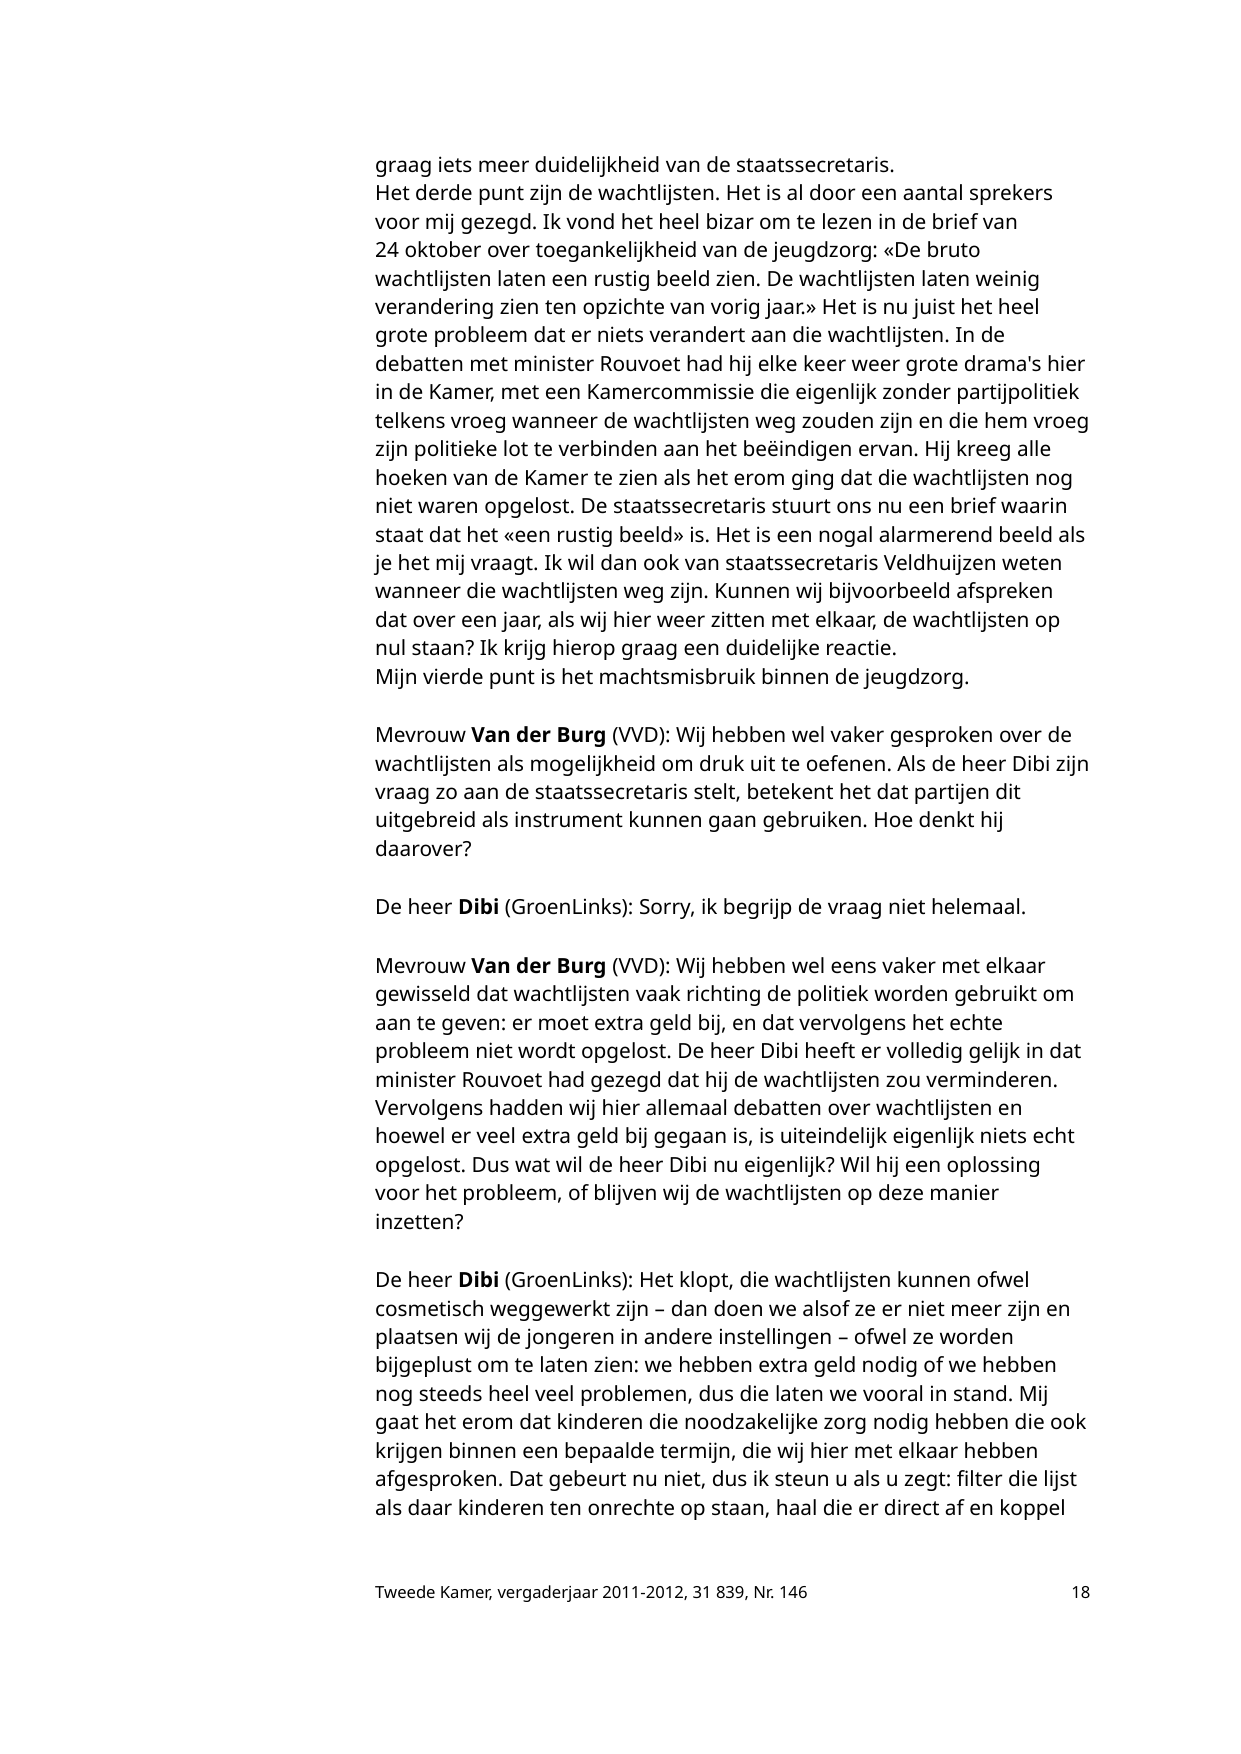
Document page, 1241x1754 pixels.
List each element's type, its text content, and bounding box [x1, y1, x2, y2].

text Mevrouw Van der Burg (VVD): Wij hebben wel vaker gesproken over de wachtlijsten als mogelijkheid om druk uit te oefenen. Als de heer Dibi zijn vraag zo aan de staatssecretaris stelt, betekent het dat partijen dit uitgebreid als instrument kunnen gaan gebruiken. Hoe denkt hij daarover? [375, 720, 1090, 862]
text Mijn vierde punt is het machtsmisbruik binnen de jeugdzorg. [375, 662, 1090, 690]
text De heer Dibi (GroenLinks): Sorry, ik begrijp de vraag niet helemaal. [375, 892, 1090, 921]
text graag iets meer duidelijkheid van de staatssecretaris. [375, 150, 1090, 178]
text Mevrouw Van der Burg (VVD): Wij hebben wel eens vaker met elkaar gewisseld dat wachtlijsten vaak richting de politiek worden gebruikt om aan te geven: er moet extra geld bij, en dat vervolgens het echte probleem niet wordt opgelost. De heer Dibi heeft er volledig gelijk in dat minister Rouvoet had gezegd dat hij de wachtlijsten zou verminderen. Vervolgens hadden wij hier allemaal debatten over wachtlijsten en hoewel er veel extra geld bij gegaan is, is uiteindelijk eigenlijk niets echt opgelost. Dus wat wil de heer Dibi nu eigenlijk? Wil hij een oplossing voor het probleem, of blijven wij de wachtlijsten op deze manier inzetten? [375, 951, 1090, 1235]
text Het derde punt zijn de wachtlijsten. Het is al door een aantal sprekers voor mij gezegd. Ik vond het heel bizar om te lezen in de brief van 24 oktober over toegankelijkheid van de jeugdzorg: «De bruto wachtlijsten laten een rustig beeld zien. De wachtlijsten laten weinig verandering zien ten opzichte van vorig jaar.» Het is nu juist het heel grote probleem dat er niets verandert aan die wachtlijsten. In de debatten met minister Rouvoet had hij elke keer weer grote drama's hier in de Kamer, met een Kamercommissie die eigenlijk zonder partijpolitiek telkens vroeg wanneer de wachtlijsten weg zouden zijn en die hem vroeg zijn politieke lot te verbinden aan het beëindigen ervan. Hij kreeg alle hoeken van de Kamer te zien als het erom ging dat die wachtlijsten nog niet waren opgelost. De staatssecretaris stuurt ons nu een brief waarin staat dat het «een rustig beeld» is. Het is een nogal alarmerend beeld als je het mij vraagt. Ik wil dan ook van staatssecretaris Veldhuijzen weten wanneer die wachtlijsten weg zijn. Kunnen wij bijvoorbeeld afspreken dat over een jaar, als wij hier weer zitten met elkaar, de wachtlijsten op nul staan? Ik krijg hierop graag een duidelijke reactie. [375, 178, 1090, 662]
text De heer Dibi (GroenLinks): Het klopt, die wachtlijsten kunnen ofwel cosmetisch weggewerkt zijn – dan doen we alsof ze er niet meer zijn en plaatsen wij de jongeren in andere instellingen – ofwel ze worden bijgeplust om te laten zien: we hebben extra geld nodig of we hebben nog steeds heel veel problemen, dus die laten we vooral in stand. Mij gaat het erom dat kinderen die noodzakelijke zorg nodig hebben die ook krijgen binnen een bepaalde termijn, die wij hier met elkaar hebben afgesproken. Dat gebeurt nu niet, dus ik steun u als u zegt: filter die lijst als daar kinderen ten onrechte op staan, haal die er direct af en koppel [375, 1265, 1090, 1521]
